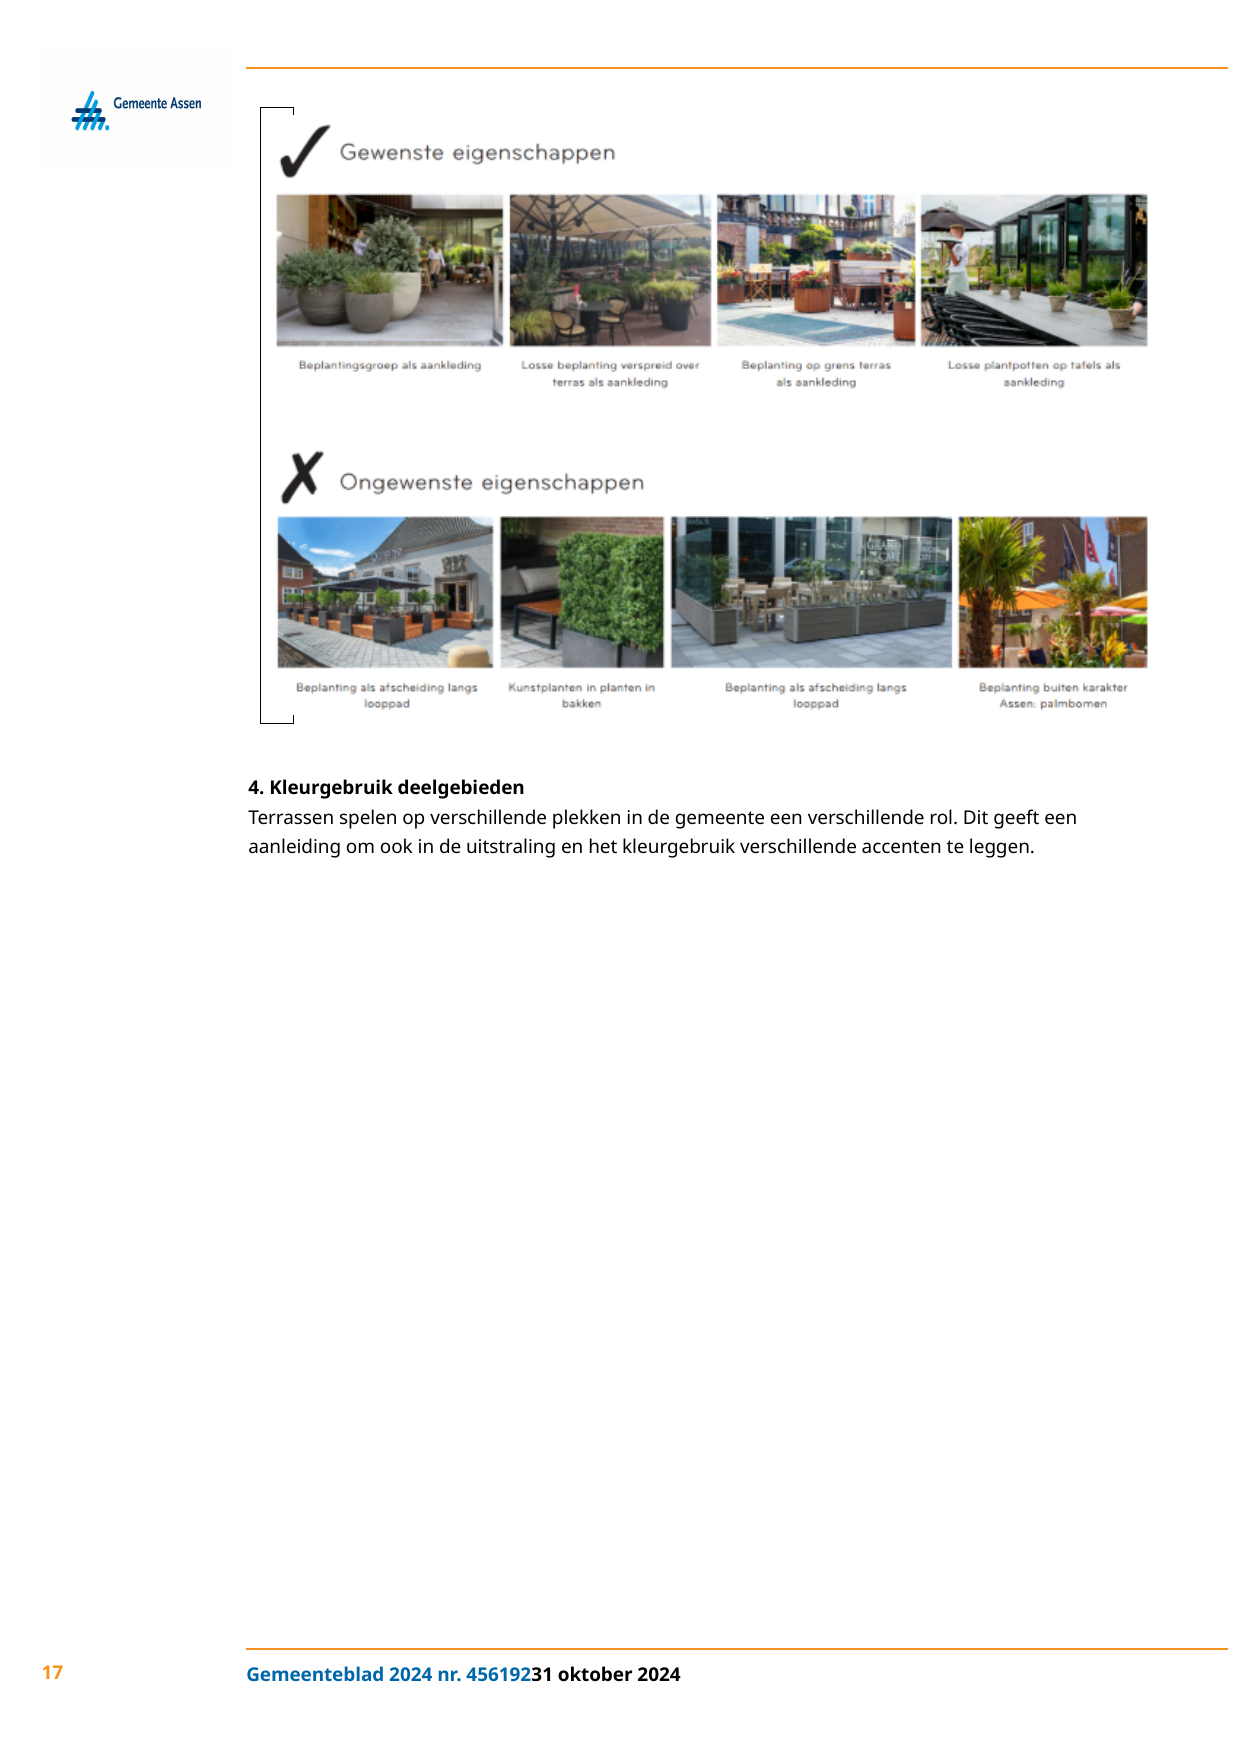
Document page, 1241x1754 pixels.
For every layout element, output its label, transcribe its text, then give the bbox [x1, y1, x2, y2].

picture [268, 115, 1155, 715]
text Terrassen spelen op verschillende plekken in de gemeente een verschillende rol. Dit geeft een aanleiding om ook in de uitstraling en het kleurgebruik verschillende accenten te leggen. [248, 804, 1152, 859]
text 4. Kleurgebruik deelgebieden [248, 774, 1152, 800]
picture [41, 47, 231, 172]
